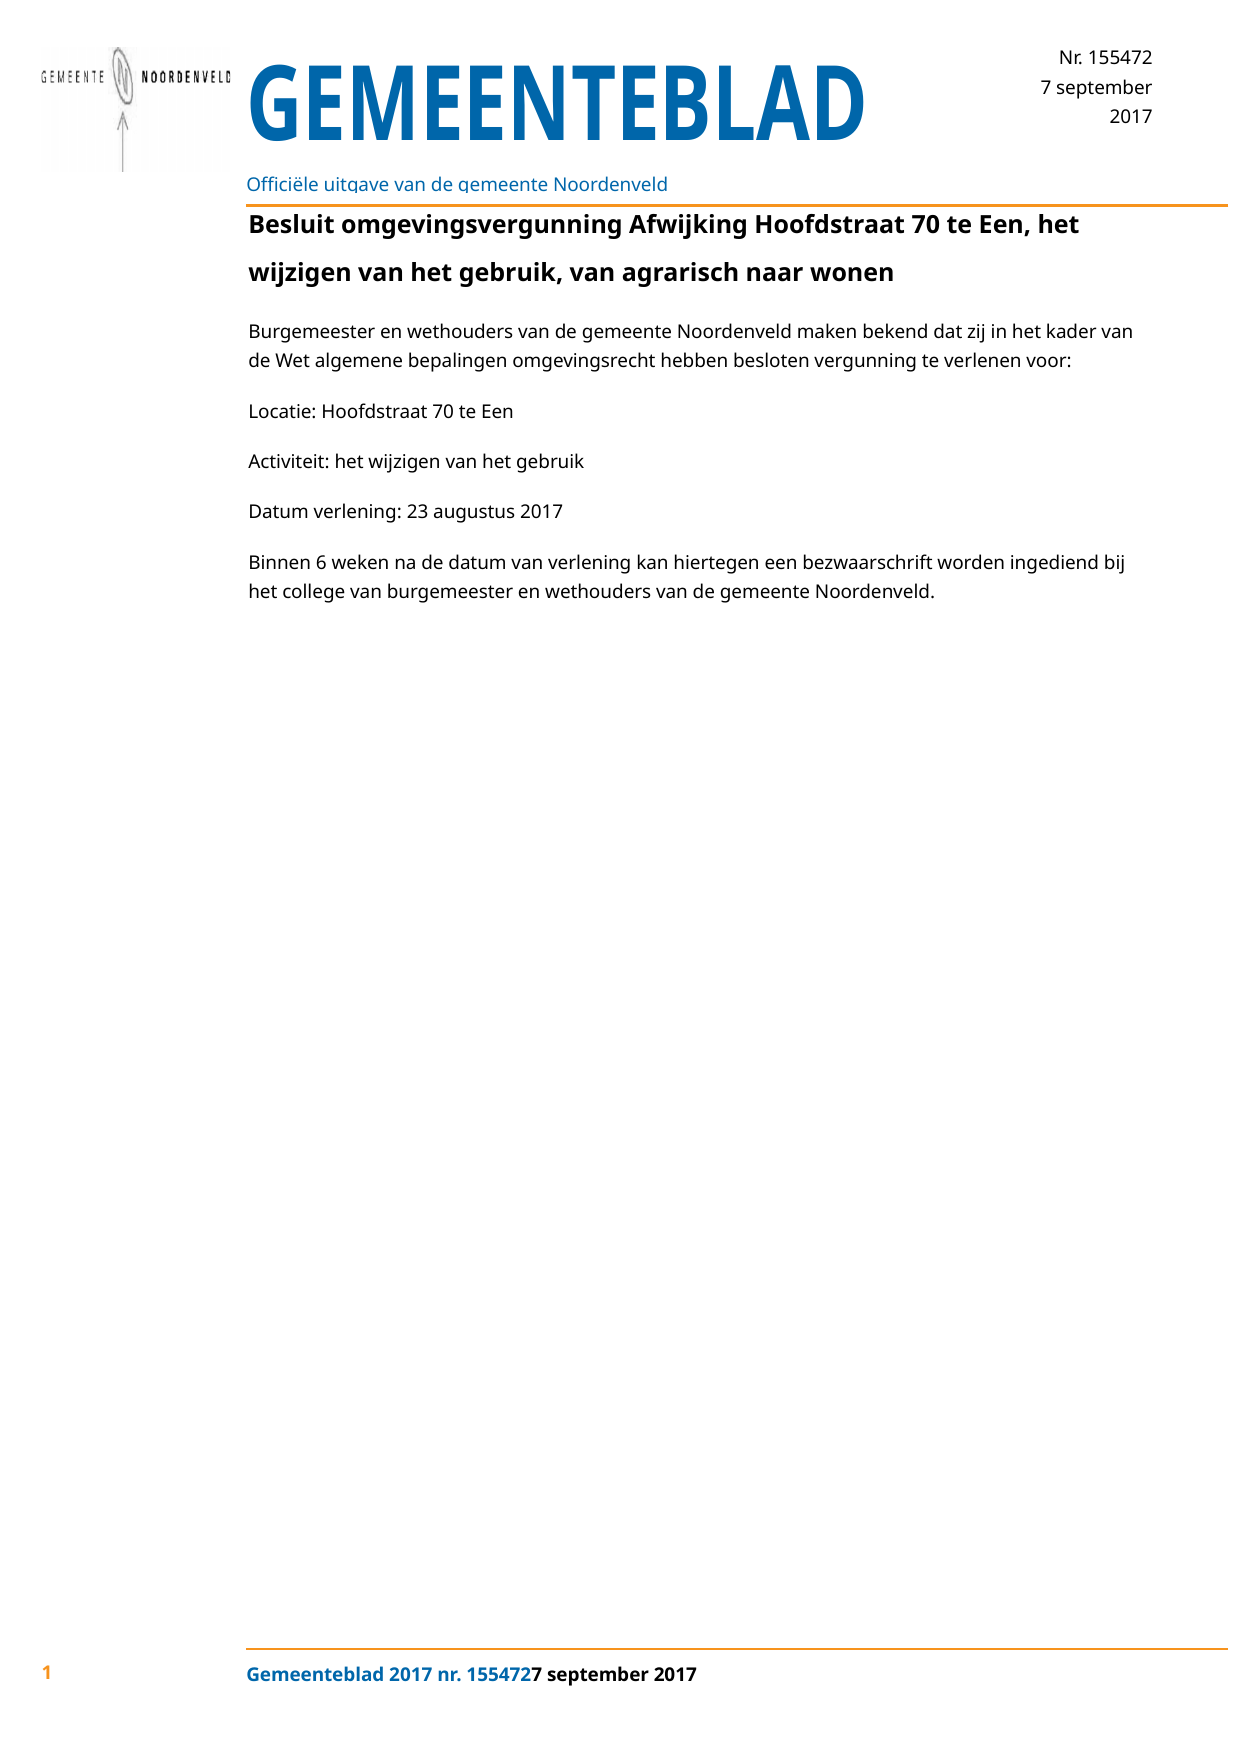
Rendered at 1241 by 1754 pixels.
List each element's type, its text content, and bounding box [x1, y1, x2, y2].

text Besluit omgevingsvergunning Afwijking Hoofdstraat 70 te Een, het wijzigen van het gebruik, van agrarisch naar wonen [248, 207, 1152, 288]
picture [41, 47, 231, 172]
text Datum verlening: 23 augustus 2017 [248, 499, 1152, 524]
text Activiteit: het wijzigen van het gebruik [248, 448, 1152, 474]
text Locatie: Hoofdstraat 70 te Een [248, 398, 1152, 424]
text Binnen 6 weken na de datum van verlening kan hiertegen een bezwaarschrift worden ingediend bij het college van burgemeester en wethouders van de gemeente Noordenveld. [248, 549, 1152, 604]
text Burgemeester en wethouders van de gemeente Noordenveld maken bekend dat zij in het kader van de Wet algemene bepalingen omgevingsrecht hebben besloten vergunning te verlenen voor: [248, 318, 1152, 373]
